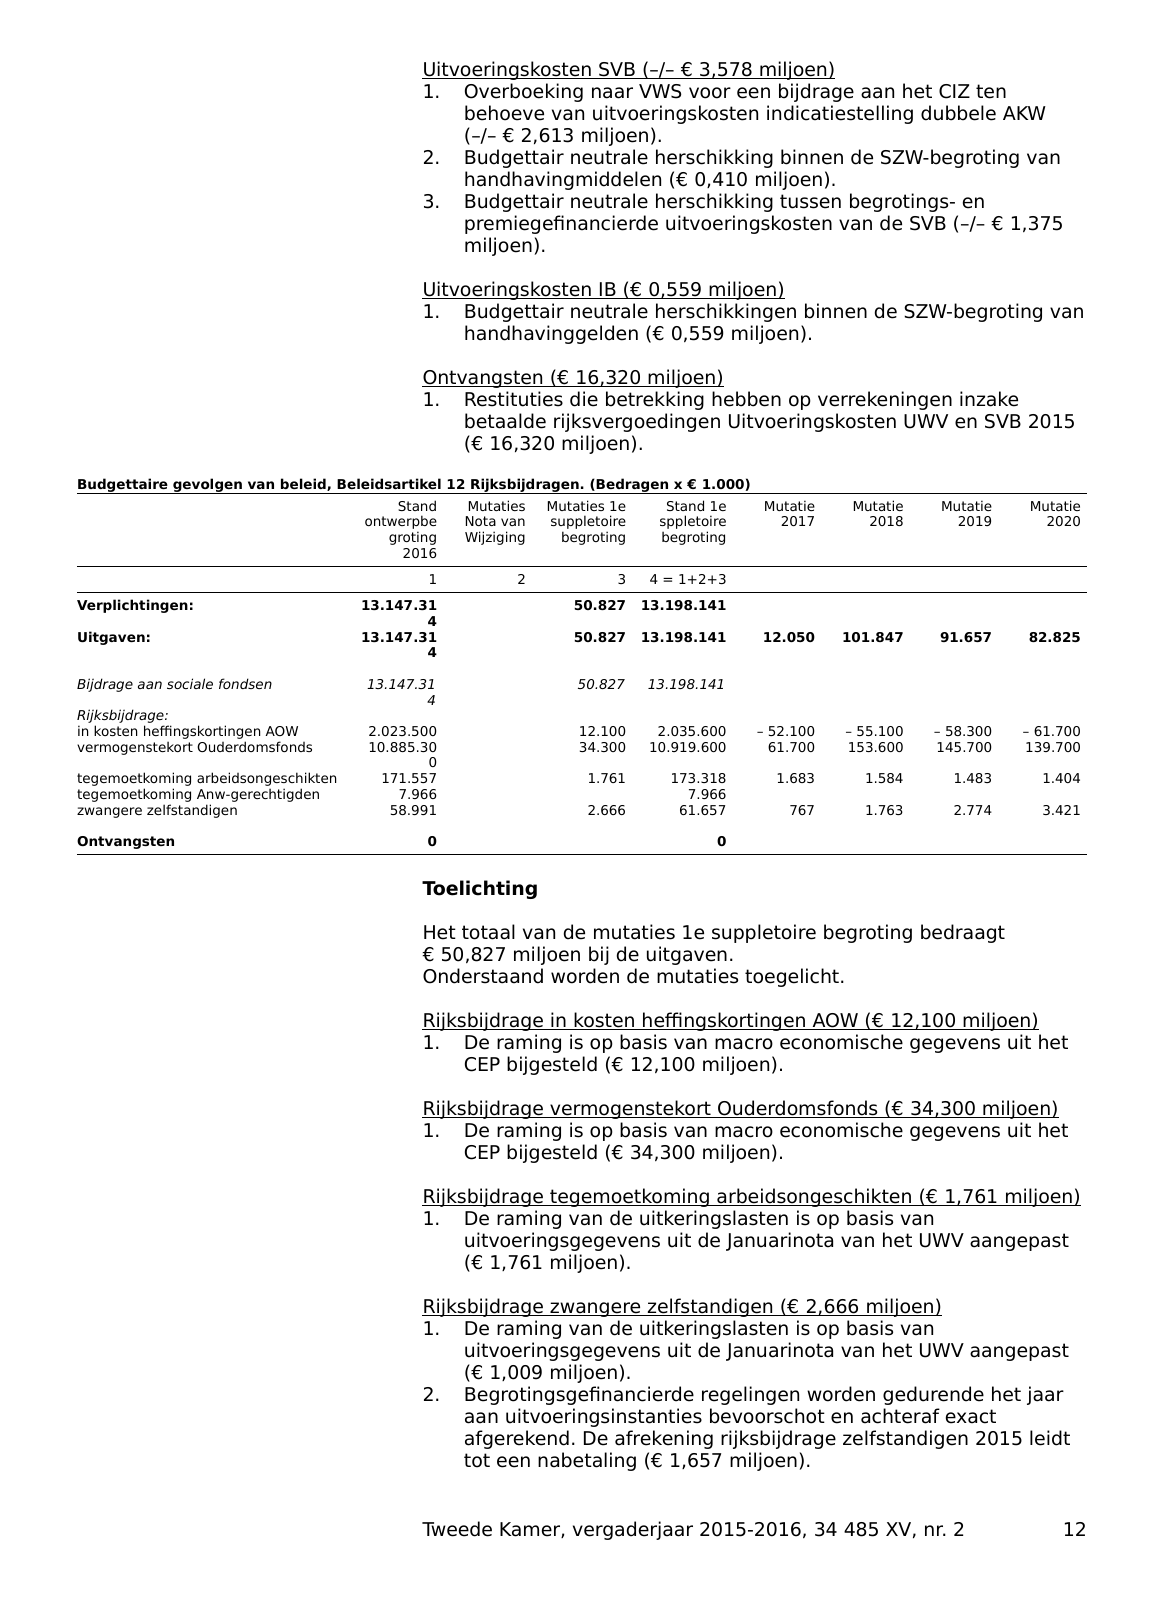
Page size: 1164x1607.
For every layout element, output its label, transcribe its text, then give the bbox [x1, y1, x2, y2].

table_cell [909, 567, 998, 592]
table_cell [443, 787, 531, 802]
table_cell 171.557 [354, 771, 443, 787]
table_cell [732, 818, 821, 834]
table_cell [77, 494, 354, 566]
table_cell 767 [732, 803, 821, 818]
table_cell 13.198.141 [632, 677, 732, 708]
table_cell [531, 787, 632, 802]
table_cell [909, 787, 998, 802]
table_cell – 52.100 [732, 724, 821, 739]
table_cell [443, 677, 531, 708]
text 1. Budgettair neutrale herschikkingen binnen de SZW-begroting van handhavinggelden (€ 0,559 miljoen). [422, 301, 1087, 345]
table_cell [909, 661, 998, 677]
table_cell Rijksbijdrage: [77, 708, 354, 724]
table_cell 61.657 [632, 803, 732, 818]
table_cell [443, 593, 531, 629]
table_cell [821, 834, 909, 854]
table_header Budgettaire gevolgen van beleid, Beleidsartikel 12 Rijksbijdragen. (Bedragen x € 1.000) [77, 477, 1087, 493]
subtitle Ontvangsten (€ 16,320 miljoen) [422, 367, 1087, 389]
table_cell zwangere zelfstandigen [77, 803, 354, 818]
text 2. Begrotingsgefinancierde regelingen worden gedurende het jaar aan uitvoeringsinstanties bevoorschot en achteraf exact afgerekend. De afrekening rijksbijdrage zelfstandigen 2015 leidt tot een nabetaling (€ 1,657 miljoen). [422, 1384, 1087, 1472]
table_cell Mutatie 2017 [732, 494, 821, 566]
text Onderstaand worden de mutaties toegelicht. [422, 966, 1087, 988]
table_cell Stand 1e sppletoire begroting [632, 494, 732, 566]
text Het totaal van de mutaties 1e suppletoire begroting bedraagt € 50,827 miljoen bij de uitgaven. [422, 922, 1087, 966]
table_cell 13.147.314 [354, 593, 443, 629]
table_cell [732, 567, 821, 592]
table_cell 13.147.314 [354, 677, 443, 708]
table_cell 1.404 [998, 771, 1087, 787]
table_cell [998, 834, 1087, 854]
table_cell 2.774 [909, 803, 998, 818]
table_cell [732, 593, 821, 629]
table_cell [909, 818, 998, 834]
table_cell – 61.700 [998, 724, 1087, 739]
table_cell 12.100 [531, 724, 632, 739]
table_cell 145.700 [909, 740, 998, 771]
table_cell [632, 818, 732, 834]
table_cell [909, 677, 998, 708]
table_cell 2.666 [531, 803, 632, 818]
table_cell [821, 677, 909, 708]
text 1. De raming is op basis van macro economische gegevens uit het CEP bijgesteld (€ 12,100 miljoen). [422, 1032, 1087, 1076]
table_cell [443, 740, 531, 771]
table_cell [821, 661, 909, 677]
table_cell Stand ontwerpbegroting 2016 [354, 494, 443, 566]
subtitle Uitvoeringskosten SVB (–/– € 3,578 miljoen) [422, 59, 1087, 81]
table_cell [821, 593, 909, 629]
table_cell [732, 834, 821, 854]
table_cell 50.827 [531, 629, 632, 661]
table_cell 82.825 [998, 629, 1087, 661]
text 1. Overboeking naar VWS voor een bijdrage aan het CIZ ten behoeve van uitvoeringskosten indicatiestelling dubbele AKW (–/– € 2,613 miljoen). [422, 81, 1087, 147]
table_cell 0 [354, 834, 443, 854]
table_cell Mutatie 2019 [909, 494, 998, 566]
table_cell 7.966 [632, 787, 732, 802]
table_cell 7.966 [354, 787, 443, 802]
table_cell – 55.100 [821, 724, 909, 739]
table_cell 1 [354, 567, 443, 592]
table_cell [354, 708, 443, 724]
table_cell [531, 708, 632, 724]
table_cell 10.885.300 [354, 740, 443, 771]
table_cell [998, 787, 1087, 802]
table_cell 10.919.600 [632, 740, 732, 771]
table_cell [732, 677, 821, 708]
table_cell in kosten heffingskortingen AOW [77, 724, 354, 739]
table_cell 4 = 1+2+3 [632, 567, 732, 592]
table_cell 13.198.141 [632, 629, 732, 661]
table_cell 61.700 [732, 740, 821, 771]
table_cell [77, 818, 354, 834]
subtitle Uitvoeringskosten IB (€ 0,559 miljoen) [422, 279, 1087, 301]
table_cell tegemoetkoming arbeidsongeschikten [77, 771, 354, 787]
table_cell [998, 708, 1087, 724]
table_cell [443, 724, 531, 739]
text 1. De raming van de uitkeringslasten is op basis van uitvoeringsgegevens uit de Januarinota van het UWV aangepast (€ 1,009 miljoen). [422, 1318, 1087, 1384]
table_cell 58.991 [354, 803, 443, 818]
table_cell 2 [443, 567, 531, 592]
table_cell 2.035.600 [632, 724, 732, 739]
table_cell 91.657 [909, 629, 998, 661]
table_cell 34.300 [531, 740, 632, 771]
table_cell – 58.300 [909, 724, 998, 739]
subtitle Rijksbijdrage vermogenstekort Ouderdomsfonds (€ 34,300 miljoen) [422, 1098, 1087, 1120]
table_cell [821, 708, 909, 724]
table_cell [443, 818, 531, 834]
table_cell [998, 567, 1087, 592]
table_cell [531, 834, 632, 854]
table_cell 50.827 [531, 677, 632, 708]
table_cell Mutatie 2020 [998, 494, 1087, 566]
table_cell 173.318 [632, 771, 732, 787]
table_cell [632, 708, 732, 724]
table_cell Bijdrage aan sociale fondsen [77, 677, 354, 708]
table_cell 13.147.314 [354, 629, 443, 661]
table_cell [354, 818, 443, 834]
table_cell [632, 661, 732, 677]
table_cell 1.683 [732, 771, 821, 787]
table_cell [732, 787, 821, 802]
table_cell 153.600 [821, 740, 909, 771]
table_cell Verplichtingen: [77, 593, 354, 629]
table_cell [909, 593, 998, 629]
table_cell 139.700 [998, 740, 1087, 771]
subtitle Rijksbijdrage zwangere zelfstandigen (€ 2,666 miljoen) [422, 1296, 1087, 1318]
table_cell 1.483 [909, 771, 998, 787]
table_cell [909, 708, 998, 724]
table_cell [443, 771, 531, 787]
table_cell 0 [632, 834, 732, 854]
table_cell 13.198.141 [632, 593, 732, 629]
text 3. Budgettair neutrale herschikking tussen begrotings- en premiegefinancierde uitvoeringskosten van de SVB (–/– € 1,375 miljoen). [422, 191, 1087, 257]
table_cell [732, 661, 821, 677]
table_cell [821, 787, 909, 802]
table_cell [732, 708, 821, 724]
table_cell 50.827 [531, 593, 632, 629]
table_cell [354, 661, 443, 677]
table_cell [443, 708, 531, 724]
subtitle Toelichting [422, 877, 1087, 899]
text 2. Budgettair neutrale herschikking binnen de SZW-begroting van handhavingmiddelen (€ 0,410 miljoen). [422, 147, 1087, 191]
table_cell 12.050 [732, 629, 821, 661]
table_cell Uitgaven: [77, 629, 354, 661]
table_cell [443, 803, 531, 818]
subtitle Rijksbijdrage tegemoetkoming arbeidsongeschikten (€ 1,761 miljoen) [422, 1186, 1087, 1208]
table_cell [821, 818, 909, 834]
table_cell 101.847 [821, 629, 909, 661]
subtitle Rijksbijdrage in kosten heffingskortingen AOW (€ 12,100 miljoen) [422, 1010, 1087, 1032]
table_cell 2.023.500 [354, 724, 443, 739]
table_cell Mutaties Nota van Wijziging [443, 494, 531, 566]
table_cell [531, 661, 632, 677]
table_cell 1.763 [821, 803, 909, 818]
table_cell [998, 818, 1087, 834]
table_cell [821, 567, 909, 592]
table_cell [998, 593, 1087, 629]
table_cell 3.421 [998, 803, 1087, 818]
table_cell [909, 834, 998, 854]
text 1. De raming is op basis van macro economische gegevens uit het CEP bijgesteld (€ 34,300 miljoen). [422, 1120, 1087, 1164]
table_cell [531, 818, 632, 834]
table_cell 1.761 [531, 771, 632, 787]
table_cell [443, 629, 531, 661]
table_cell [77, 567, 354, 592]
table_cell [443, 834, 531, 854]
text 1. Restituties die betrekking hebben op verrekeningen inzake betaalde rijksvergoedingen Uitvoeringskosten UWV en SVB 2015 (€ 16,320 miljoen). [422, 389, 1087, 455]
table_cell [998, 677, 1087, 708]
table_cell Mutaties 1e suppletoire begroting [531, 494, 632, 566]
table_cell Ontvangsten [77, 834, 354, 854]
text 1. De raming van de uitkeringslasten is op basis van uitvoeringsgegevens uit de Januarinota van het UWV aangepast (€ 1,761 miljoen). [422, 1208, 1087, 1274]
table_cell [998, 661, 1087, 677]
table_cell 1.584 [821, 771, 909, 787]
table_cell [443, 661, 531, 677]
table_cell 3 [531, 567, 632, 592]
table_cell [77, 661, 354, 677]
table_cell tegemoetkoming Anw-gerechtigden [77, 787, 354, 802]
table_cell Mutatie 2018 [821, 494, 909, 566]
table_cell vermogenstekort Ouderdomsfonds [77, 740, 354, 771]
